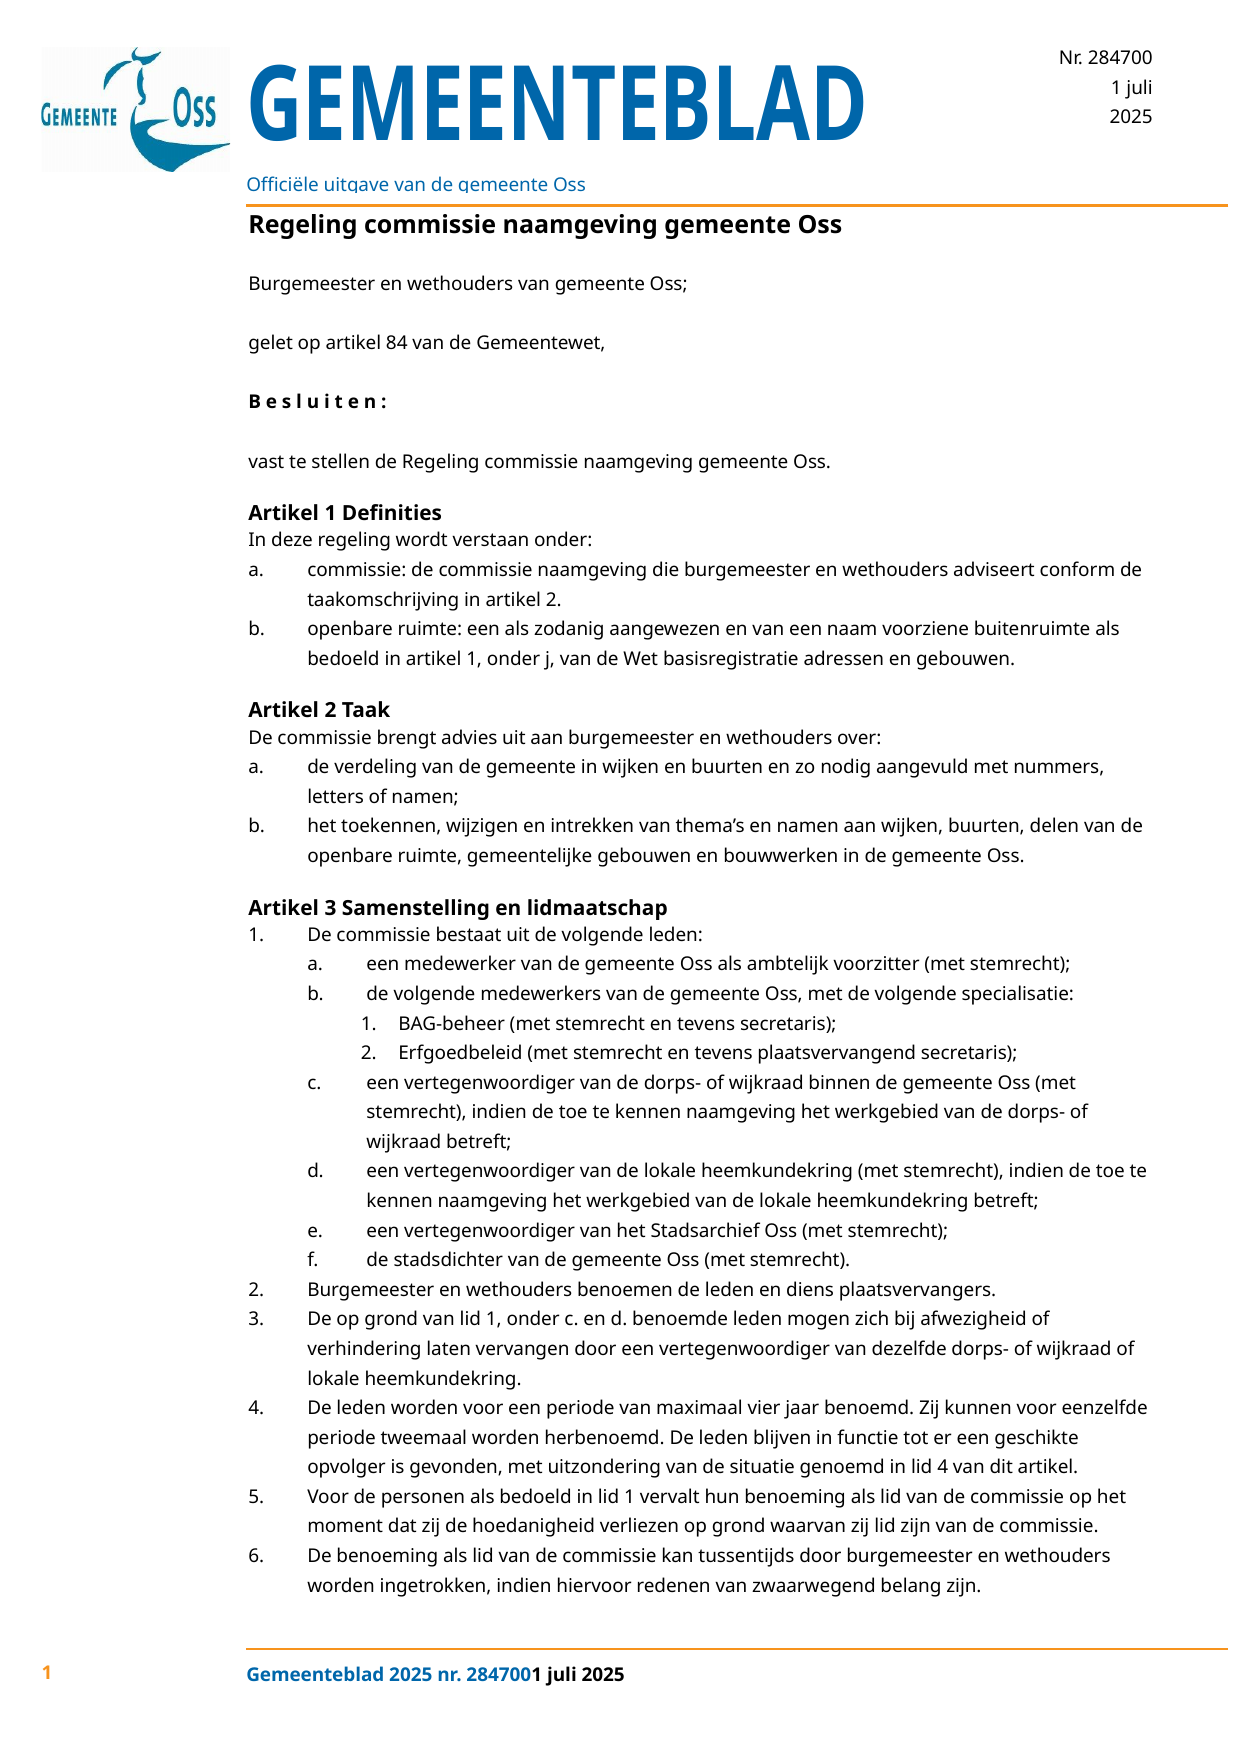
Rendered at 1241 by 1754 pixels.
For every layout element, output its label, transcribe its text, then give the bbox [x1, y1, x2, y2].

list de stadsdichter van de gemeente Oss (met stemrecht). [307, 1246, 1152, 1272]
text vast te stellen de Regeling commissie naamgeving gemeente Oss. [248, 448, 1152, 473]
text Burgemeester en wethouders van gemeente Oss; [248, 270, 1152, 296]
list BAG-beheer (met stemrecht en tevens secretaris); [361, 1010, 1152, 1036]
text Regeling commissie naamgeving gemeente Oss [248, 207, 1152, 241]
picture [41, 47, 231, 172]
list een medewerker van de gemeente Oss als ambtelijk voorzitter (met stemrecht); [307, 951, 1152, 976]
text Artikel 3 Samenstelling en lidmaatschap [248, 893, 1152, 921]
list de volgende medewerkers van de gemeente Oss, met de volgende specialisatie: [307, 980, 1152, 1006]
list Voor de personen als bedoeld in lid 1 vervalt hun benoeming als lid van de commissie op het moment dat zij de hoedanigheid verliezen op grond waarvan zij lid zijn van de commissie. [248, 1483, 1152, 1538]
list een vertegenwoordiger van de lokale heemkundekring (met stemrecht), indien de toe te kennen naamgeving het werkgebied van de lokale heemkundekring betreft; [307, 1158, 1152, 1213]
list De leden worden voor een periode van maximaal vier jaar benoemd. Zij kunnen voor eenzelfde periode tweemaal worden herbenoemd. De leden blijven in functie tot er een geschikte opvolger is gevonden, met uitzondering van de situatie genoemd in lid 4 van dit artikel. [248, 1394, 1152, 1479]
list De op grond van lid 1, onder c. en d. benoemde leden mogen zich bij afwezigheid of verhindering laten vervangen door een vertegenwoordiger van dezelfde dorps- of wijkraad of lokale heemkundekring. [248, 1306, 1152, 1391]
list het toekennen, wijzigen en intrekken van thema’s en namen aan wijken, buurten, delen van de openbare ruimte, gemeentelijke gebouwen en bouwwerken in de gemeente Oss. [248, 813, 1152, 868]
list Burgemeester en wethouders benoemen de leden en diens plaatsvervangers. [248, 1276, 1152, 1302]
text gelet op artikel 84 van de Gemeentewet, [248, 329, 1152, 355]
list de verdeling van de gemeente in wijken en buurten en zo nodig aangevuld met nummers, letters of namen; [248, 753, 1152, 809]
list openbare ruimte: een als zodanig aangewezen en van een naam voorziene buitenruimte als bedoeld in artikel 1, onder j, van de Wet basisregistratie adressen en gebouwen. [248, 615, 1152, 671]
text In deze regeling wordt verstaan onder: [248, 527, 1152, 552]
list een vertegenwoordiger van de dorps- of wijkraad binnen de gemeente Oss (met stemrecht), indien de toe te kennen naamgeving het werkgebied van de dorps- of wijkraad betreft; [307, 1069, 1152, 1154]
text B e s l u i t e n : [248, 389, 1152, 414]
text Artikel 1 Definities [248, 498, 1152, 527]
text De commissie brengt advies uit aan burgemeester en wethouders over: [248, 724, 1152, 749]
list De benoeming als lid van de commissie kan tussentijds door burgemeester en wethouders worden ingetrokken, indien hiervoor redenen van zwaarwegend belang zijn. [248, 1542, 1152, 1598]
text Artikel 2 Taak [248, 695, 1152, 724]
list een vertegenwoordiger van het Stadsarchief Oss (met stemrecht); [307, 1217, 1152, 1243]
list Erfgoedbeleid (met stemrecht en tevens plaatsvervangend secretaris); [361, 1039, 1152, 1065]
list commissie: de commissie naamgeving die burgemeester en wethouders adviseert conform de taakomschrijving in artikel 2. [248, 556, 1152, 612]
list De commissie bestaat uit de volgende leden: [248, 921, 1152, 947]
